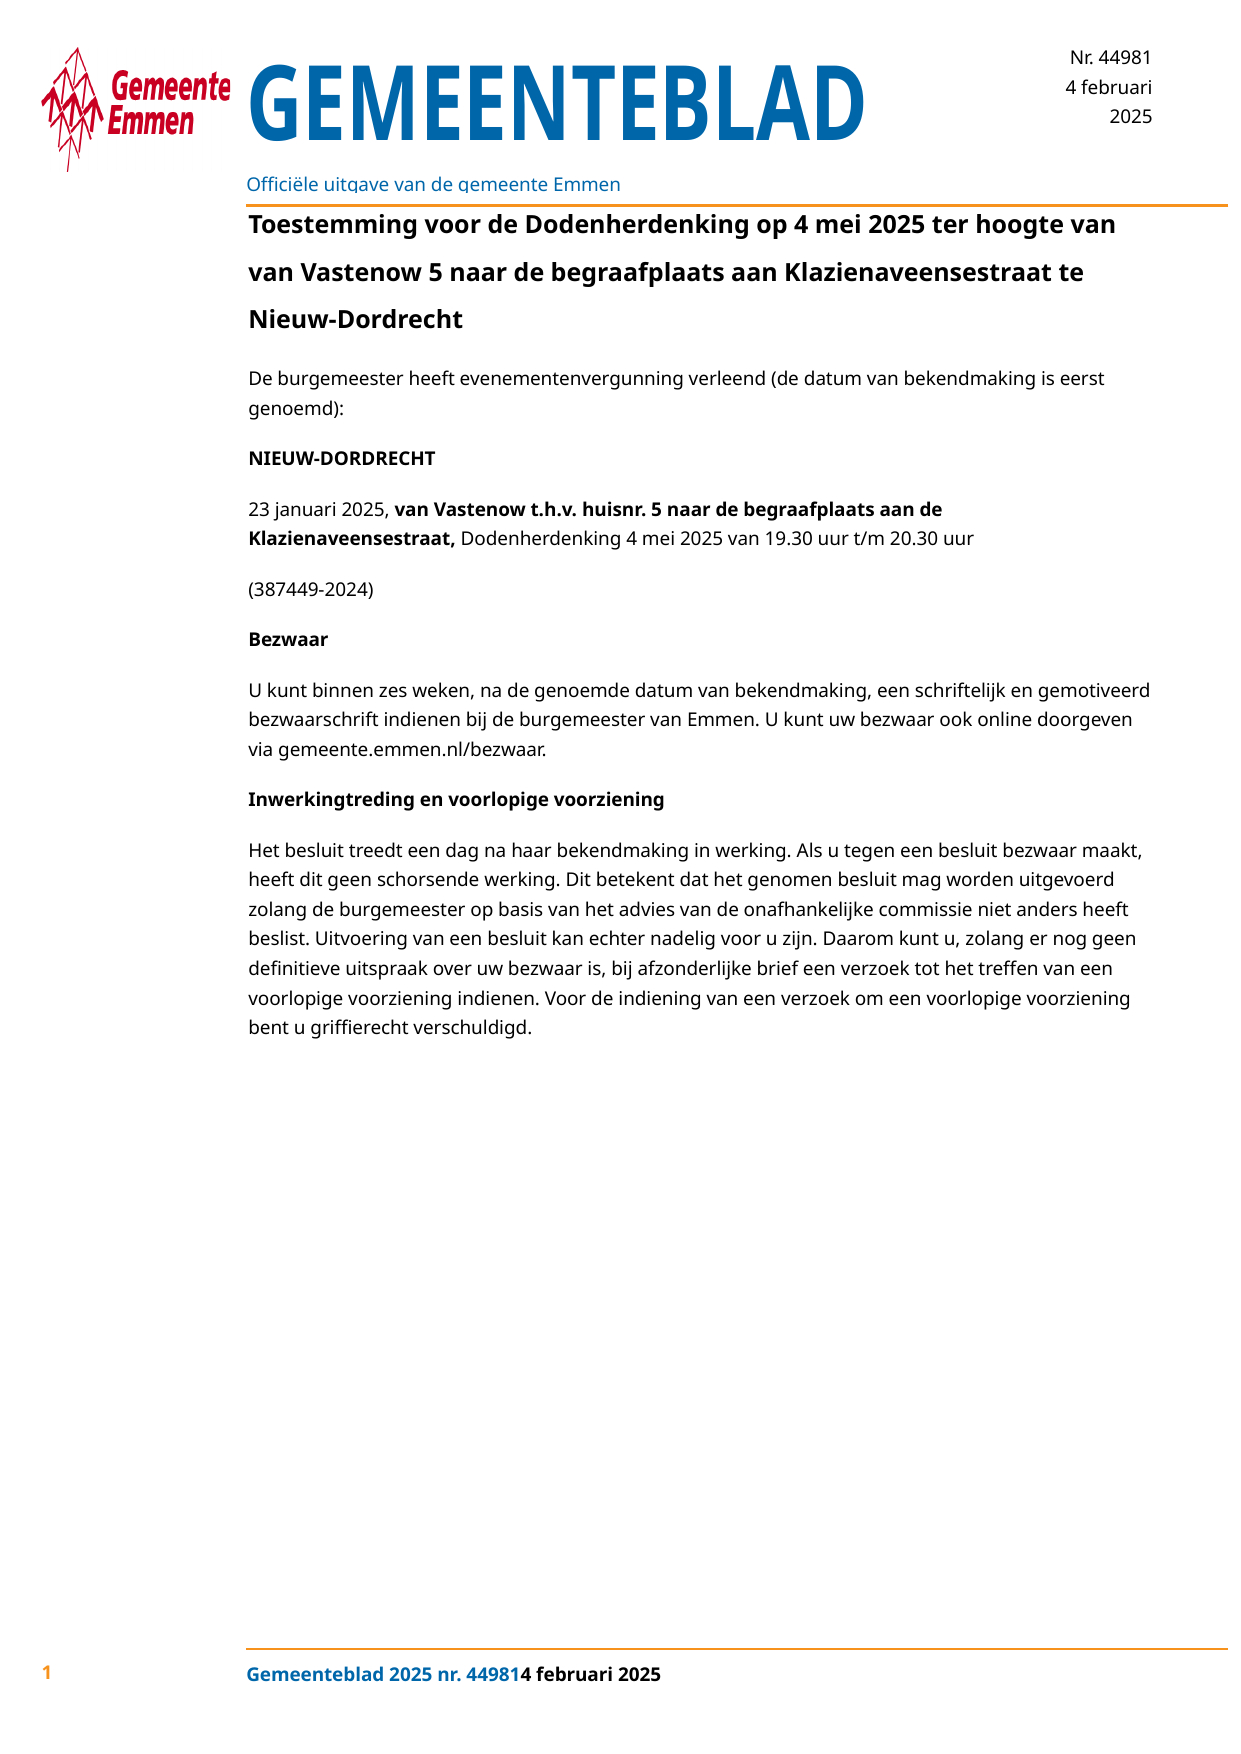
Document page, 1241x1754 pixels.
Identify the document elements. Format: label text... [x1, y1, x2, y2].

picture [41, 47, 231, 172]
text Bezwaar [248, 626, 1152, 652]
text NIEUW-DORDRECHT [248, 446, 1152, 471]
text Toestemming voor de Dodenherdenking op 4 mei 2025 ter hoogte van van Vastenow 5 naar de begraafplaats aan Klazienaveensestraat te Nieuw-Dordrecht [248, 207, 1152, 336]
text De burgemeester heeft evenementenvergunning verleend (de datum van bekendmaking is eerst genoemd): [248, 366, 1152, 421]
text (387449-2024) [248, 576, 1152, 602]
text Het besluit treedt een dag na haar bekendmaking in werking. Als u tegen een besluit bezwaar maakt, heeft dit geen schorsende werking. Dit betekent dat het genomen besluit mag worden uitgevoerd zolang de burgemeester op basis van het advies van de onafhankelijke commissie niet anders heeft beslist. Uitvoering van een besluit kan echter nadelig voor u zijn. Daarom kunt u, zolang er nog geen definitieve uitspraak over uw bezwaar is, bij afzonderlijke brief een verzoek tot het treffen van een voorlopige voorziening indienen. Voor de indiening van een verzoek om een voorlopige voorziening bent u griffierecht verschuldigd. [248, 837, 1152, 1040]
text Inwerkingtreding en voorlopige voorziening [248, 786, 1152, 812]
text U kunt binnen zes weken, na de genoemde datum van bekendmaking, een schriftelijk en gemotiveerd bezwaarschrift indienen bij de burgemeester van Emmen. U kunt uw bezwaar ook online doorgeven via gemeente.emmen.nl/bezwaar. [248, 677, 1152, 762]
text 23 januari 2025, van Vastenow t.h.v. huisnr. 5 naar de begraafplaats aan de Klazienaveensestraat, Dodenherdenking 4 mei 2025 van 19.30 uur t/m 20.30 uur [248, 496, 1152, 551]
